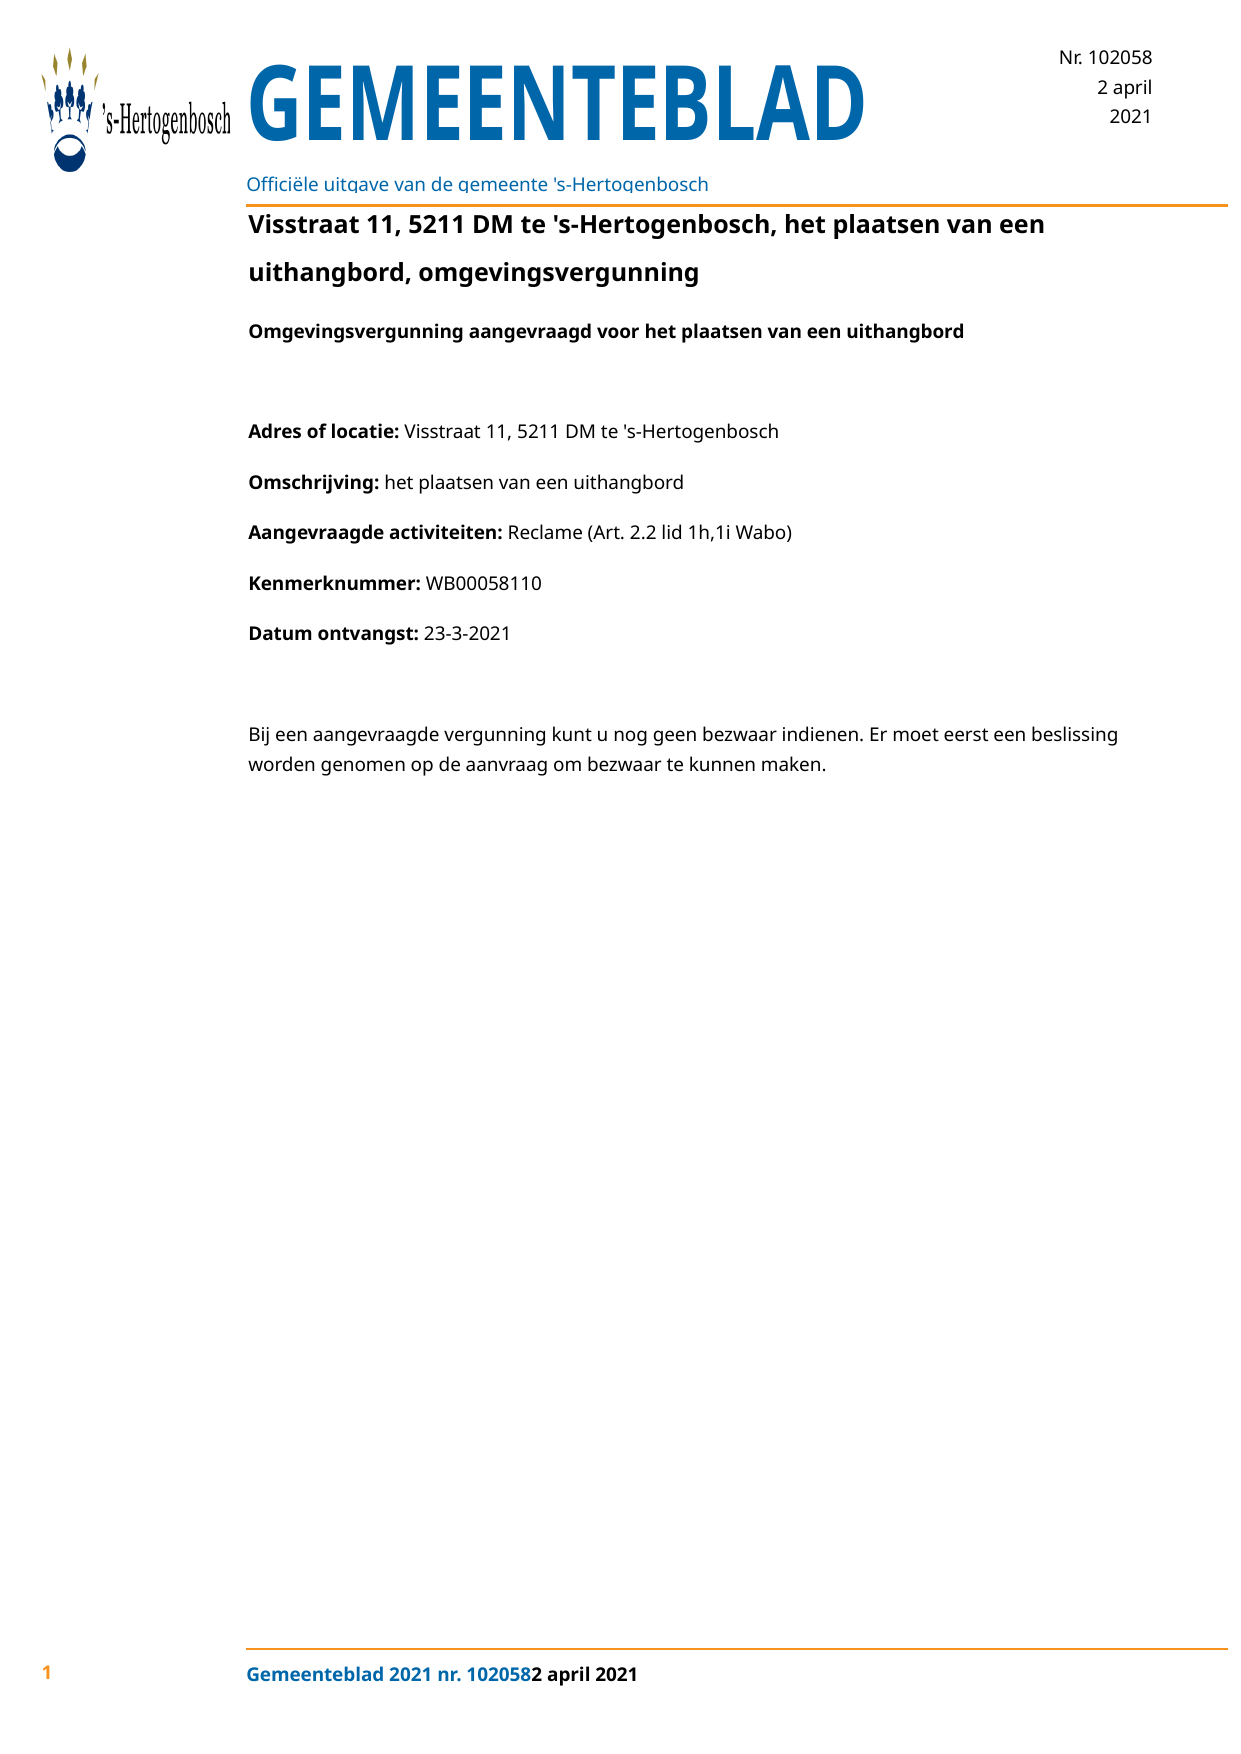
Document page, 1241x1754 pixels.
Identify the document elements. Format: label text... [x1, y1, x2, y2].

text Omschrijving: het plaatsen van een uithangbord [248, 469, 1152, 495]
picture [41, 47, 231, 172]
text Aangevraagde activiteiten: Reclame (Art. 2.2 lid 1h,1i Wabo) [248, 519, 1152, 545]
text Datum ontvangst: 23-3-2021 [248, 620, 1152, 646]
text Adres of locatie: Visstraat 11, 5211 DM te 's-Hertogenbosch [248, 419, 1152, 444]
text Omgevingsvergunning aangevraagd voor het plaatsen van een uithangbord [248, 318, 1152, 344]
text Visstraat 11, 5211 DM te 's-Hertogenbosch, het plaatsen van een uithangbord, omgevingsvergunning [248, 207, 1152, 288]
text Kenmerknummer: WB00058110 [248, 570, 1152, 596]
text Bij een aangevraagde vergunning kunt u nog geen bezwaar indienen. Er moet eerst een beslissing worden genomen op de aanvraag om bezwaar te kunnen maken. [248, 721, 1152, 777]
